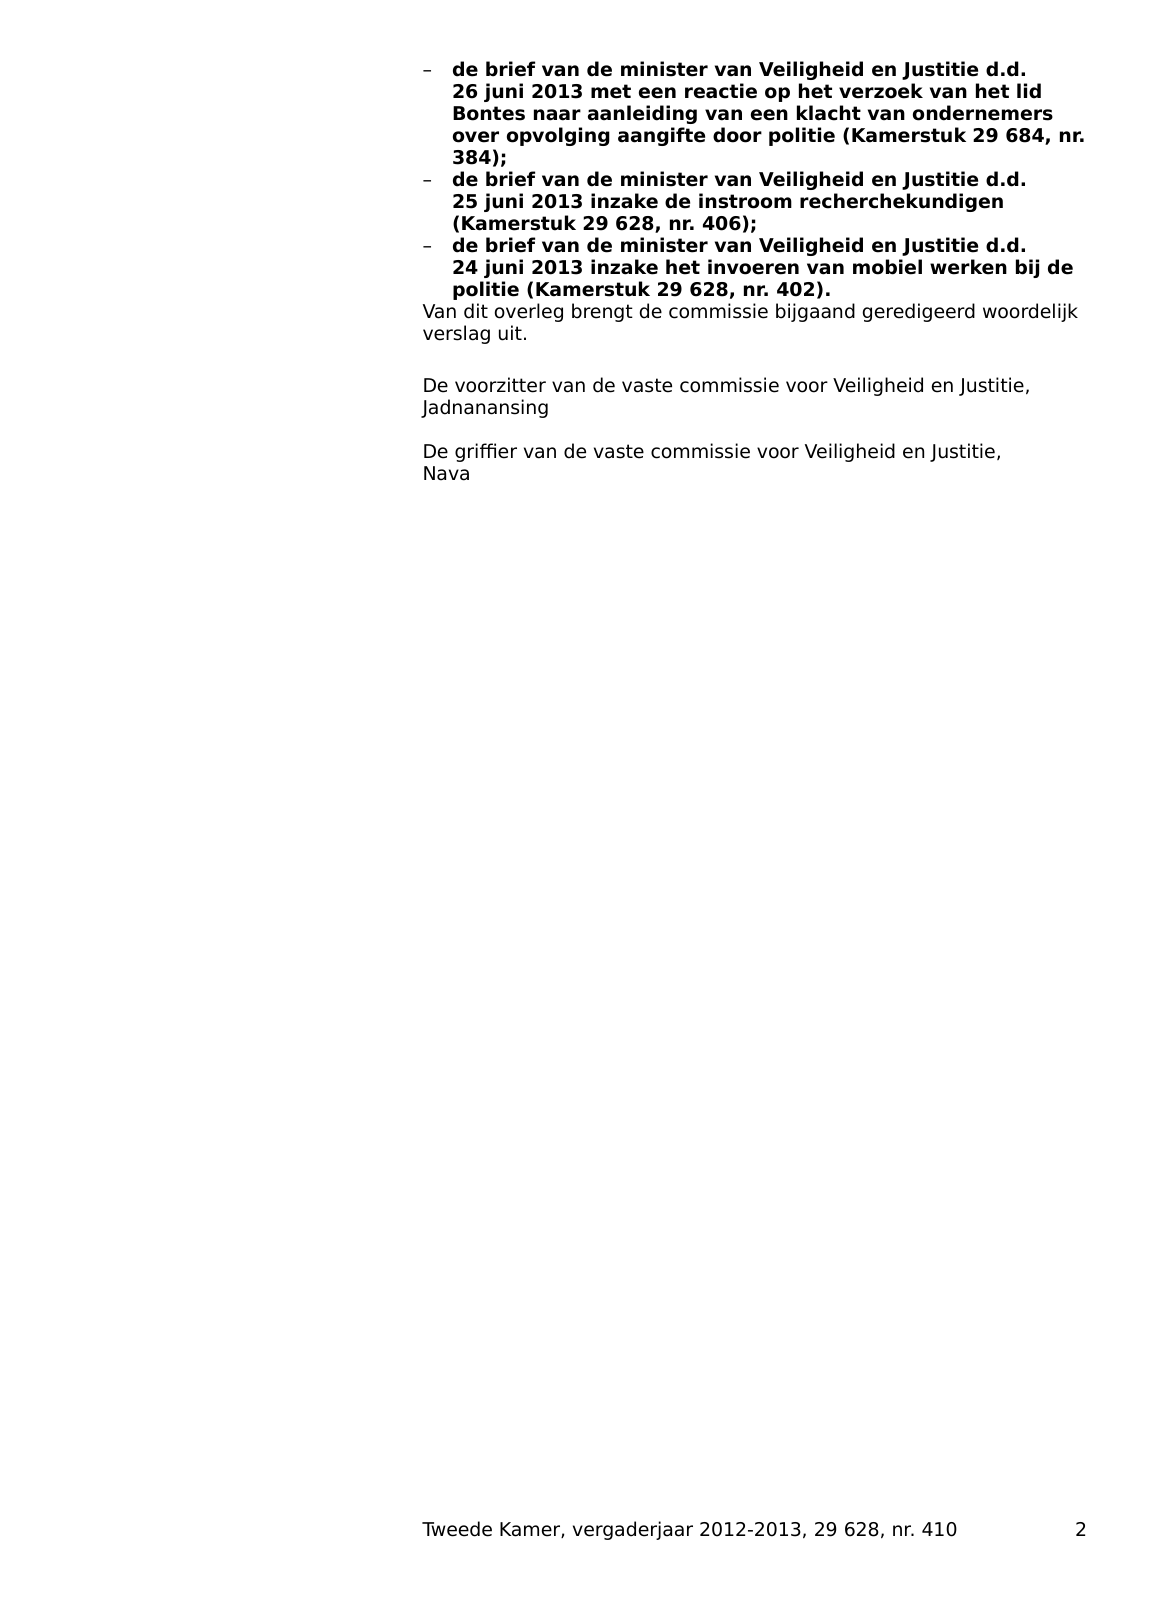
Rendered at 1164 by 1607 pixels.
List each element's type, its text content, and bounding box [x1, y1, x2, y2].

text De griffier van de vaste commissie voor Veiligheid en Justitie, Nava [422, 441, 1087, 485]
text – de brief van de minister van Veiligheid en Justitie d.d. 25 juni 2013 inzake de instroom recherchekundigen (Kamerstuk 29 628, nr. 406); [422, 169, 1087, 235]
text De voorzitter van de vaste commissie voor Veiligheid en Justitie, Jadnanansing [422, 375, 1087, 419]
text – de brief van de minister van Veiligheid en Justitie d.d. 26 juni 2013 met een reactie op het verzoek van het lid Bontes naar aanleiding van een klacht van ondernemers over opvolging aangifte door politie (Kamerstuk 29 684, nr. 384); [422, 59, 1087, 169]
text – de brief van de minister van Veiligheid en Justitie d.d. 24 juni 2013 inzake het invoeren van mobiel werken bij de politie (Kamerstuk 29 628, nr. 402). [422, 235, 1087, 301]
text Van dit overleg brengt de commissie bijgaand geredigeerd woordelijk verslag uit. [422, 301, 1087, 345]
